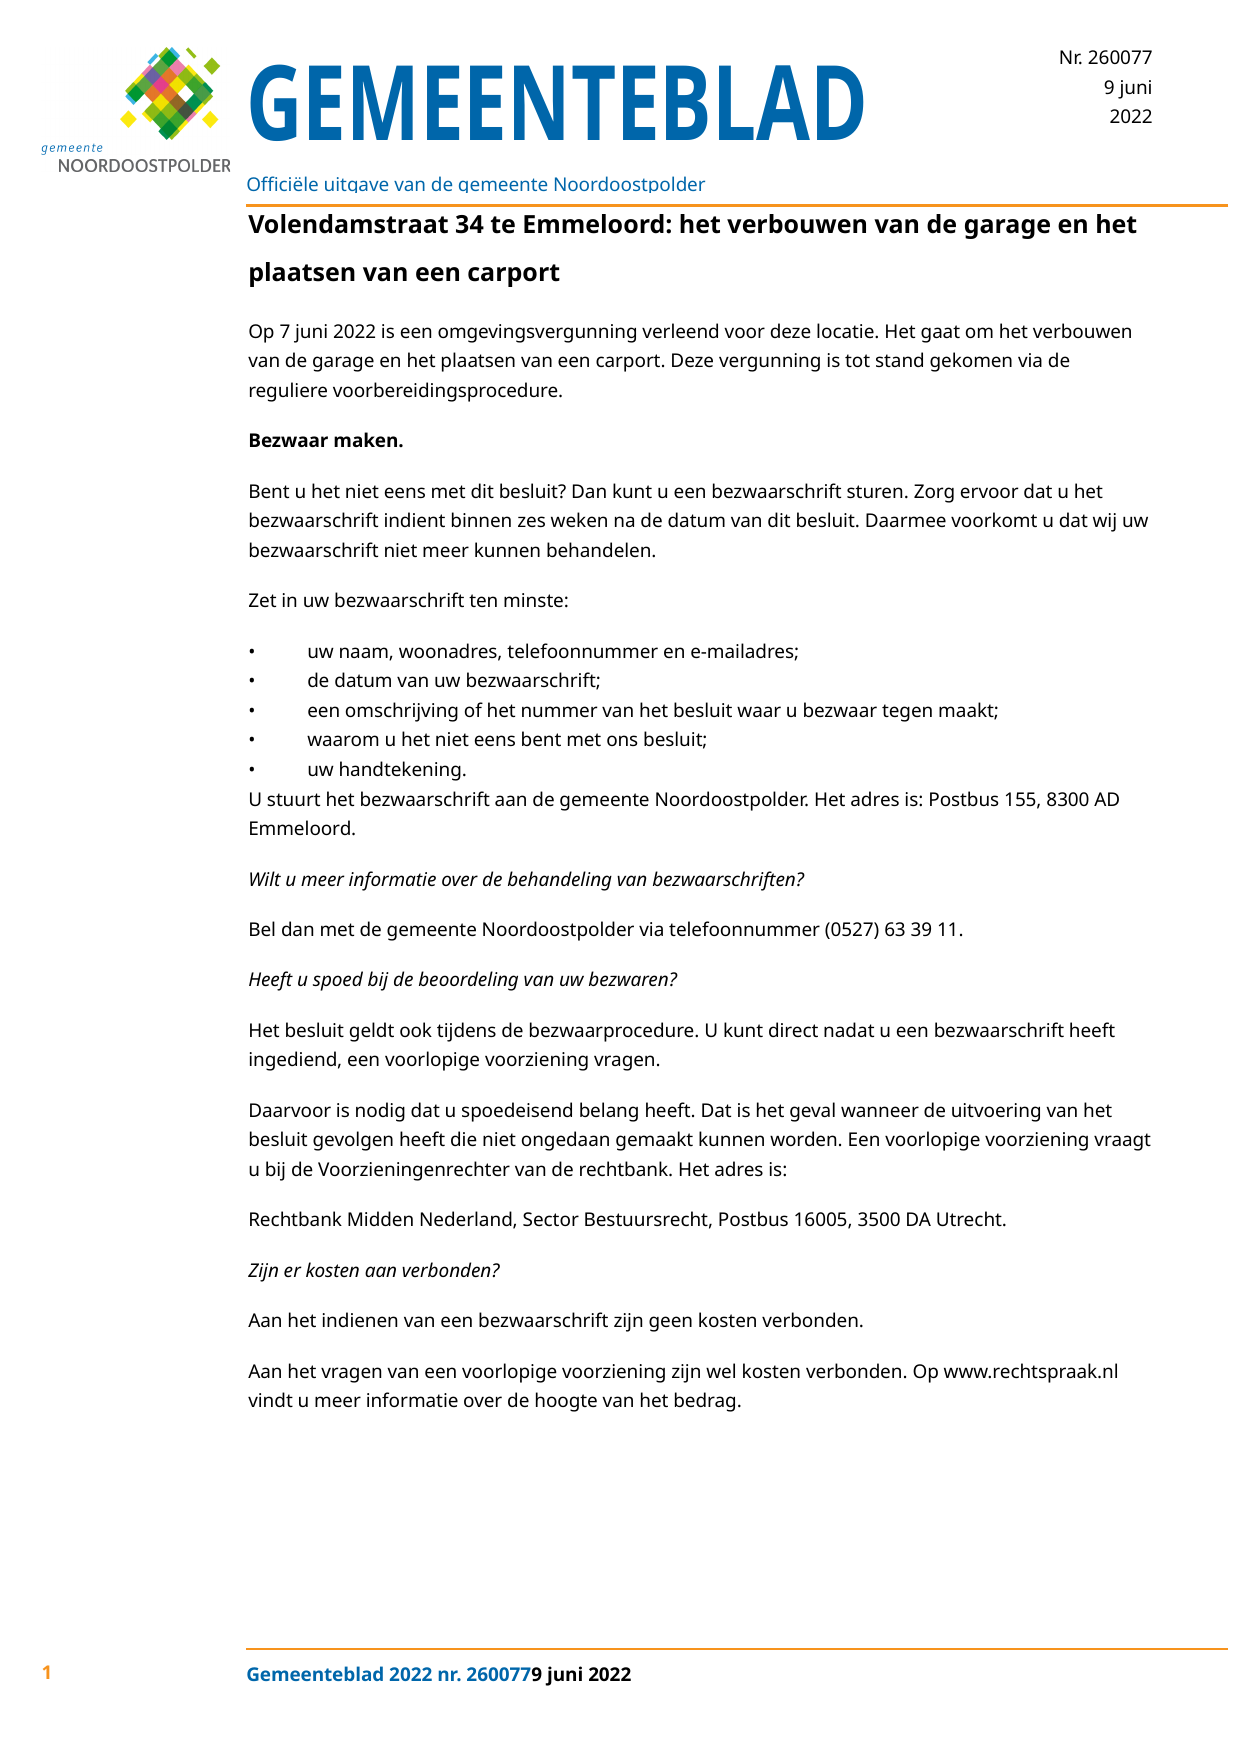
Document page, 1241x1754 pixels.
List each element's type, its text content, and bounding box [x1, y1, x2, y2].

text Zet in uw bezwaarschrift ten minste: [248, 587, 1152, 613]
text Bel dan met de gemeente Noordoostpolder via telefoonnummer (0527) 63 39 11. [248, 916, 1152, 942]
picture [41, 47, 231, 172]
text Rechtbank Midden Nederland, Sector Bestuursrecht, Postbus 16005, 3500 DA Utrecht. [248, 1207, 1152, 1232]
text U stuurt het bezwaarschrift aan de gemeente Noordoostpolder. Het adres is: Postbus 155, 8300 AD Emmeloord. [248, 786, 1152, 841]
text Op 7 juni 2022 is een omgevingsvergunning verleend voor deze locatie. Het gaat om het verbouwen van de garage en het plaatsen van een carport. Deze vergunning is tot stand gekomen via de reguliere voorbereidingsprocedure. [248, 318, 1152, 403]
list de datum van uw bezwaarschrift; [248, 667, 1152, 693]
text Wilt u meer informatie over de behandeling van bezwaarschriften? [248, 866, 1152, 892]
list uw handtekening. [248, 756, 1152, 782]
text Bezwaar maken. [248, 427, 1152, 453]
text Aan het vragen van een voorlopige voorziening zijn wel kosten verbonden. Op www.rechtspraak.nl vindt u meer informatie over de hoogte van het bedrag. [248, 1358, 1152, 1413]
list een omschrijving of het nummer van het besluit waar u bezwaar tegen maakt; [248, 697, 1152, 723]
text Bent u het niet eens met dit besluit? Dan kunt u een bezwaarschrift sturen. Zorg ervoor dat u het bezwaarschrift indient binnen zes weken na de datum van dit besluit. Daarmee voorkomt u dat wij uw bezwaarschrift niet meer kunnen behandelen. [248, 478, 1152, 563]
list uw naam, woonadres, telefoonnummer en e-mailadres; [248, 638, 1152, 664]
text Zijn er kosten aan verbonden? [248, 1257, 1152, 1283]
text Daarvoor is nodig dat u spoedeisend belang heeft. Dat is het geval wanneer de uitvoering van het besluit gevolgen heeft die niet ongedaan gemaakt kunnen worden. Een voorlopige voorziening vraagt u bij de Voorzieningenrechter van de rechtbank. Het adres is: [248, 1097, 1152, 1182]
text Aan het indienen van een bezwaarschrift zijn geen kosten verbonden. [248, 1307, 1152, 1333]
text Het besluit geldt ook tijdens de bezwaarprocedure. U kunt direct nadat u een bezwaarschrift heeft ingediend, een voorlopige voorziening vragen. [248, 1017, 1152, 1072]
list waarom u het niet eens bent met ons besluit; [248, 727, 1152, 752]
text Volendamstraat 34 te Emmeloord: het verbouwen van de garage en het plaatsen van een carport [248, 207, 1152, 288]
text Heeft u spoed bij de beoordeling van uw bezwaren? [248, 967, 1152, 992]
